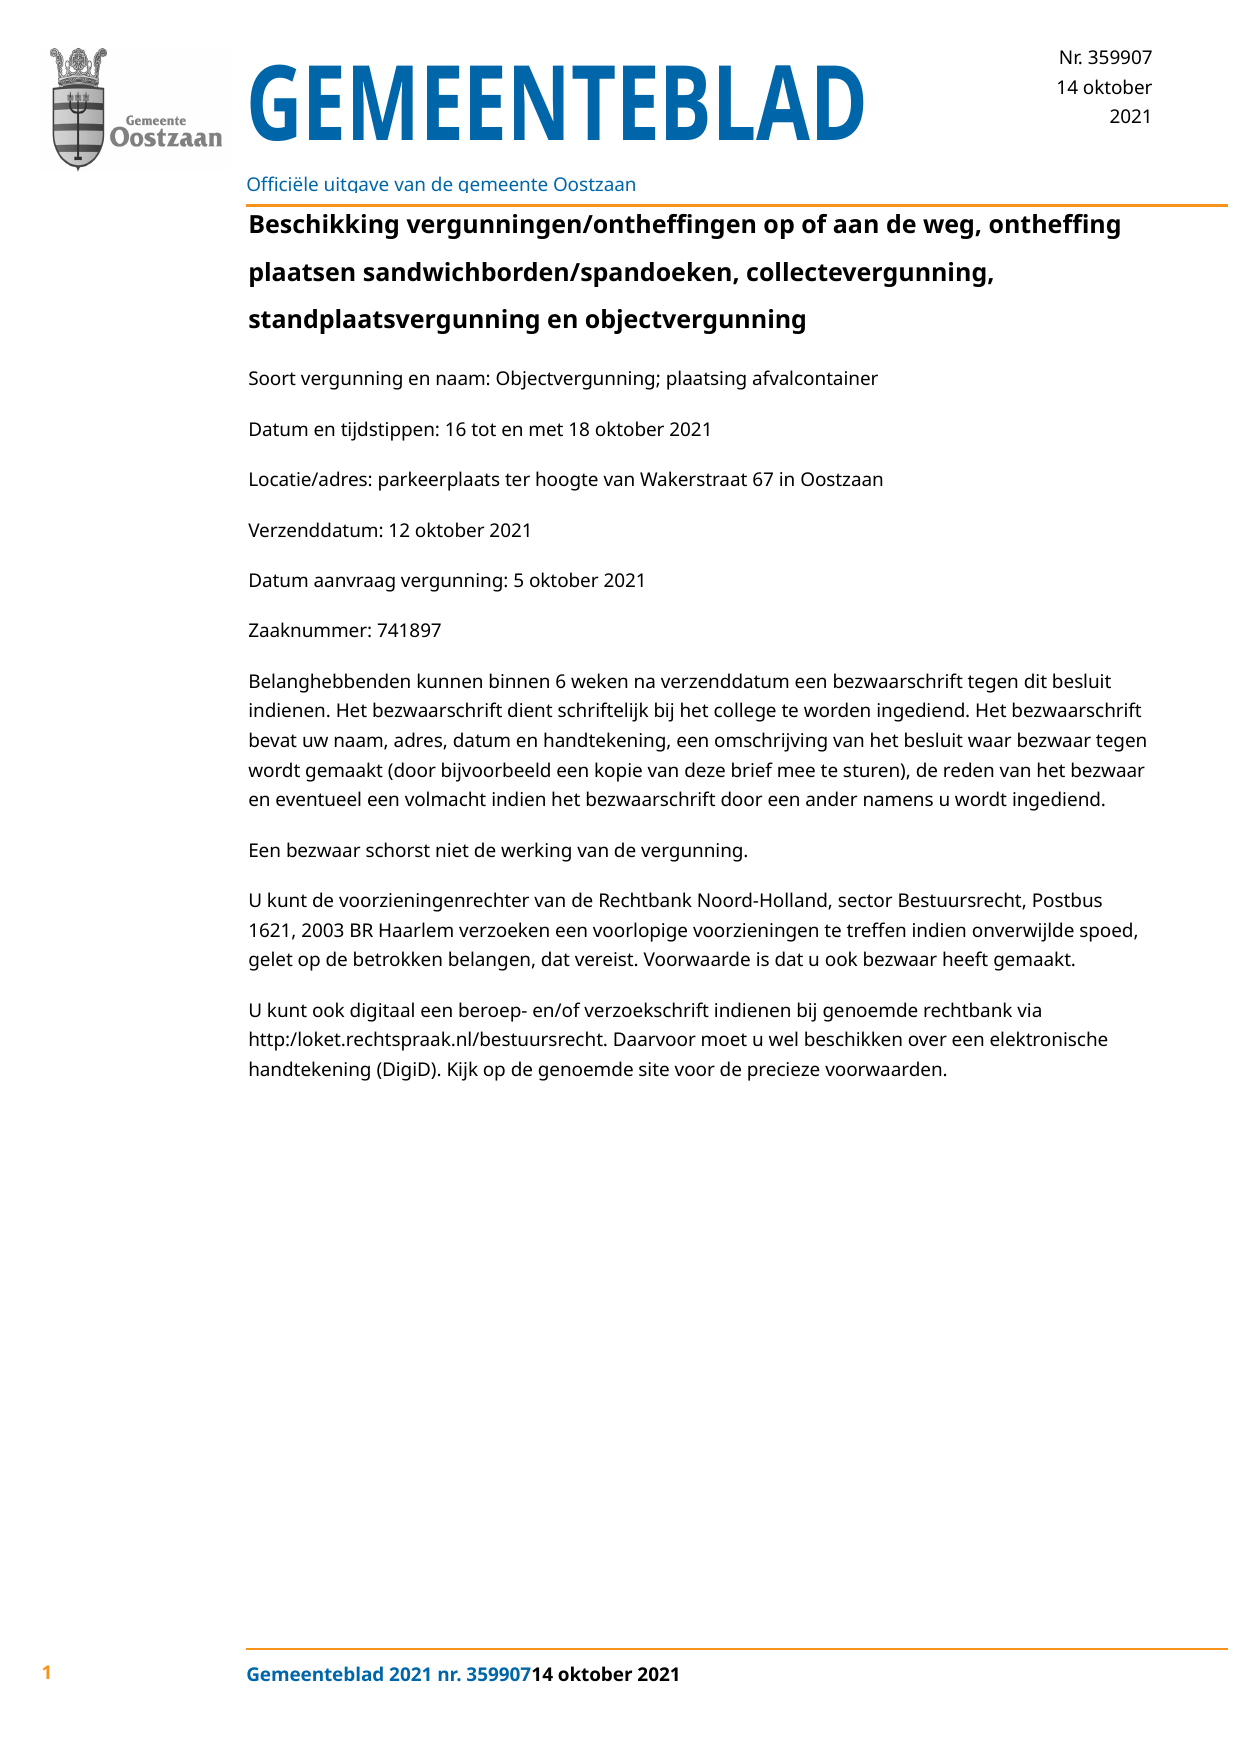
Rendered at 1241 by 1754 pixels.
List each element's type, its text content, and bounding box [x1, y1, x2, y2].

text Verzenddatum: 12 oktober 2021 [248, 517, 1152, 542]
text Een bezwaar schorst niet de werking van de vergunning. [248, 837, 1152, 862]
picture [41, 47, 231, 172]
text Beschikking vergunningen/ontheffingen op of aan de weg, ontheffing plaatsen sandwichborden/spandoeken, collectevergunning, standplaatsvergunning en objectvergunning [248, 207, 1152, 336]
text Soort vergunning en naam: Objectvergunning; plaatsing afvalcontainer [248, 366, 1152, 391]
text Datum en tijdstippen: 16 tot en met 18 oktober 2021 [248, 416, 1152, 442]
text Locatie/adres: parkeerplaats ter hoogte van Wakerstraat 67 in Oostzaan [248, 466, 1152, 492]
text U kunt de voorzieningenrechter van de Rechtbank Noord-Holland, sector Bestuursrecht, Postbus 1621, 2003 BR Haarlem verzoeken een voorlopige voorzieningen te treffen indien onverwijlde spoed, gelet op de betrokken belangen, dat vereist. Voorwaarde is dat u ook bezwaar heeft gemaakt. [248, 887, 1152, 972]
text Datum aanvraag vergunning: 5 oktober 2021 [248, 567, 1152, 593]
text U kunt ook digitaal een beroep- en/of verzoekschrift indienen bij genoemde rechtbank via http:/loket.rechtspraak.nl/bestuursrecht. Daarvoor moet u wel beschikken over een elektronische handtekening (DigiD). Kijk op de genoemde site voor de precieze voorwaarden. [248, 997, 1152, 1082]
text Zaaknummer: 741897 [248, 618, 1152, 643]
text Belanghebbenden kunnen binnen 6 weken na verzenddatum een bezwaarschrift tegen dit besluit indienen. Het bezwaarschrift dient schriftelijk bij het college te worden ingediend. Het bezwaarschrift bevat uw naam, adres, datum en handtekening, een omschrijving van het besluit waar bezwaar tegen wordt gemaakt (door bijvoorbeeld een kopie van deze brief mee te sturen), de reden van het bezwaar en eventueel een volmacht indien het bezwaarschrift door een ander namens u wordt ingediend. [248, 668, 1152, 812]
